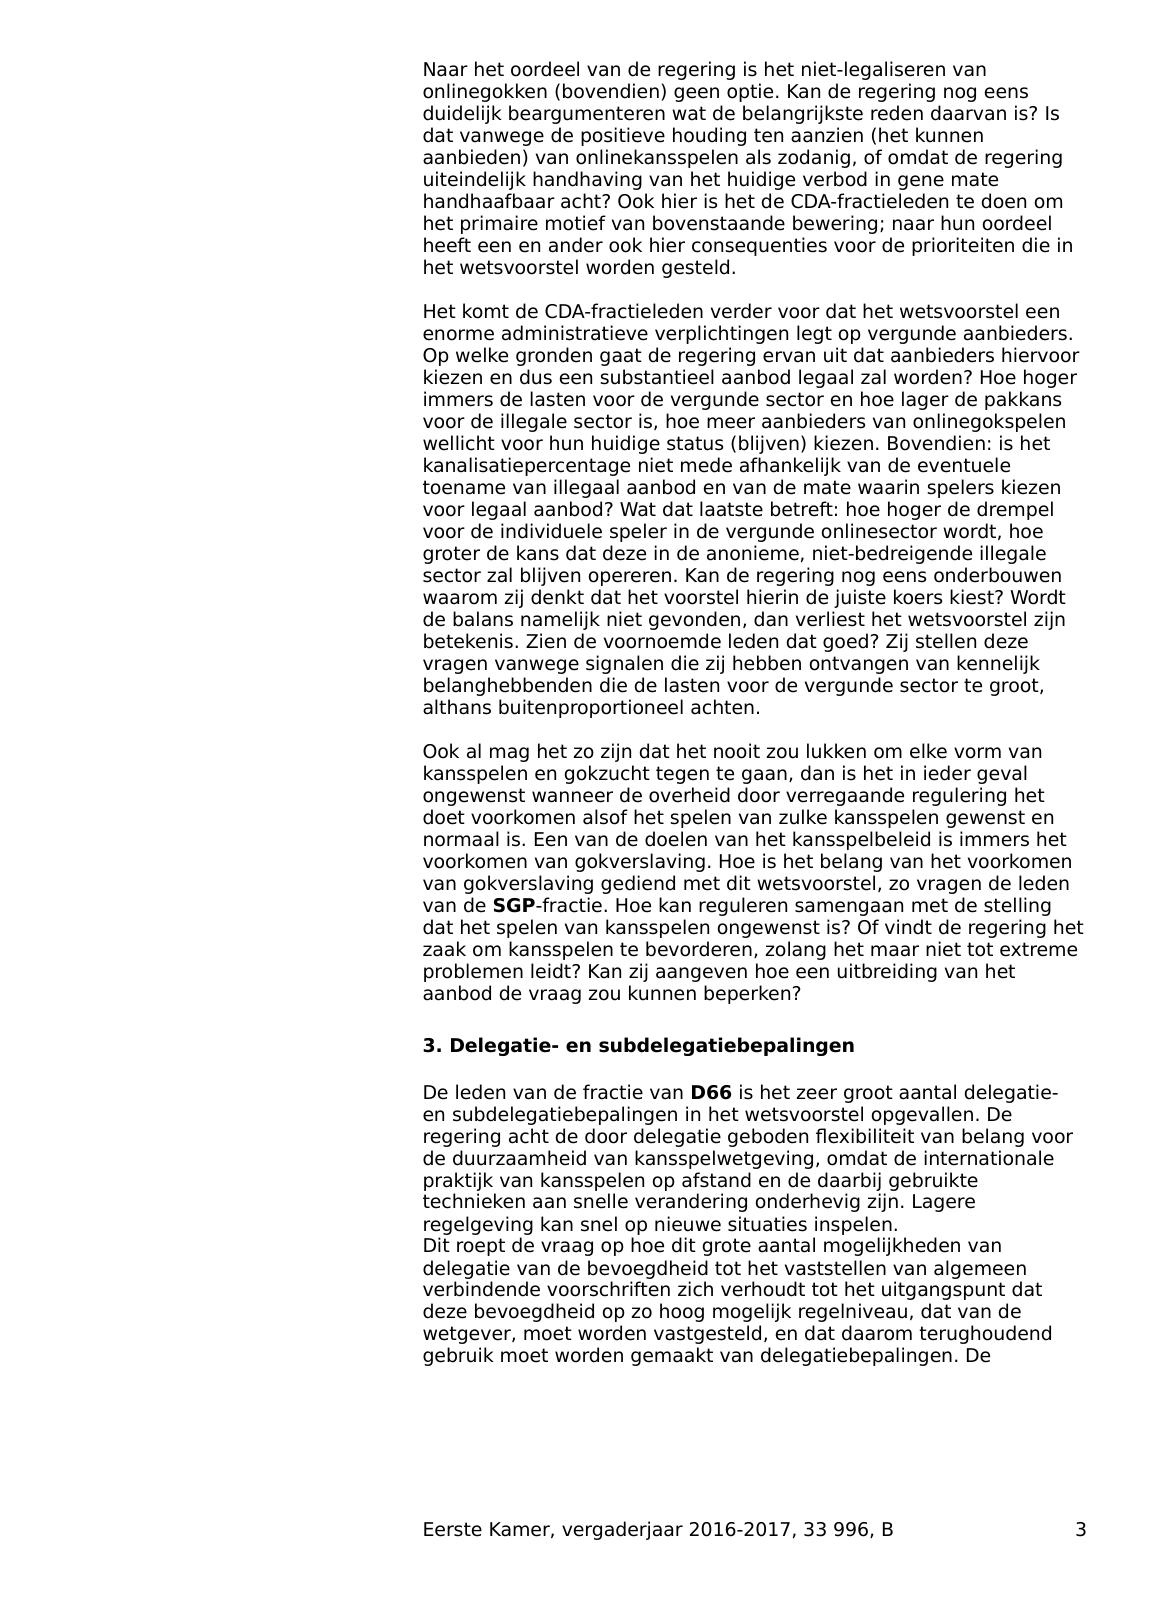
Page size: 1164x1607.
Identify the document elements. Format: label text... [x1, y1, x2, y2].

text Dit roept de vraag op hoe dit grote aantal mogelijkheden van delegatie van de bevoegdheid tot het vaststellen van algemeen verbindende voorschriften zich verhoudt tot het uitgangspunt dat deze bevoegdheid op zo hoog mogelijk regelniveau, dat van de wetgever, moet worden vastgesteld, en dat daarom terughoudend gebruik moet worden gemaakt van delegatiebepalingen. De [422, 1235, 1087, 1367]
subtitle 3. Delegatie- en subdelegatiebepalingen [422, 1034, 1087, 1057]
text De leden van de fractie van D66 is het zeer groot aantal delegatie- en subdelegatiebepalingen in het wetsvoorstel opgevallen. De regering acht de door delegatie geboden flexibiliteit van belang voor de duurzaamheid van kansspelwetgeving, omdat de internationale praktijk van kansspelen op afstand en de daarbij gebruikte technieken aan snelle verandering onderhevig zijn. Lagere regelgeving kan snel op nieuwe situaties inspelen. [422, 1082, 1087, 1235]
text Ook al mag het zo zijn dat het nooit zou lukken om elke vorm van kansspelen en gokzucht tegen te gaan, dan is het in ieder geval ongewenst wanneer de overheid door verregaande regulering het doet voorkomen alsof het spelen van zulke kansspelen gewenst en normaal is. Een van de doelen van het kansspelbeleid is immers het voorkomen van gokverslaving. Hoe is het belang van het voorkomen van gokverslaving gediend met dit wetsvoorstel, zo vragen de leden van de SGP-fractie. Hoe kan reguleren samengaan met de stelling dat het spelen van kansspelen ongewenst is? Of vindt de regering het zaak om kansspelen te bevorderen, zolang het maar niet tot extreme problemen leidt? Kan zij aangeven hoe een uitbreiding van het aanbod de vraag zou kunnen beperken? [422, 741, 1087, 1004]
text Naar het oordeel van de regering is het niet-legaliseren van onlinegokken (bovendien) geen optie. Kan de regering nog eens duidelijk beargumenteren wat de belangrijkste reden daarvan is? Is dat vanwege de positieve houding ten aanzien (het kunnen aanbieden) van onlinekansspelen als zodanig, of omdat de regering uiteindelijk handhaving van het huidige verbod in gene mate handhaafbaar acht? Ook hier is het de CDA-fractieleden te doen om het primaire motief van bovenstaande bewering; naar hun oordeel heeft een en ander ook hier consequenties voor de prioriteiten die in het wetsvoorstel worden gesteld. [422, 59, 1087, 279]
text Het komt de CDA-fractieleden verder voor dat het wetsvoorstel een enorme administratieve verplichtingen legt op vergunde aanbieders. Op welke gronden gaat de regering ervan uit dat aanbieders hiervoor kiezen en dus een substantieel aanbod legaal zal worden? Hoe hoger immers de lasten voor de vergunde sector en hoe lager de pakkans voor de illegale sector is, hoe meer aanbieders van onlinegokspelen wellicht voor hun huidige status (blijven) kiezen. Bovendien: is het kanalisatiepercentage niet mede afhankelijk van de eventuele toename van illegaal aanbod en van de mate waarin spelers kiezen voor legaal aanbod? Wat dat laatste betreft: hoe hoger de drempel voor de individuele speler in de vergunde onlinesector wordt, hoe groter de kans dat deze in de anonieme, niet-bedreigende illegale sector zal blijven opereren. Kan de regering nog eens onderbouwen waarom zij denkt dat het voorstel hierin de juiste koers kiest? Wordt de balans namelijk niet gevonden, dan verliest het wetsvoorstel zijn betekenis. Zien de voornoemde leden dat goed? Zij stellen deze vragen vanwege signalen die zij hebben ontvangen van kennelijk belanghebbenden die de lasten voor de vergunde sector te groot, althans buitenproportioneel achten. [422, 301, 1087, 719]
